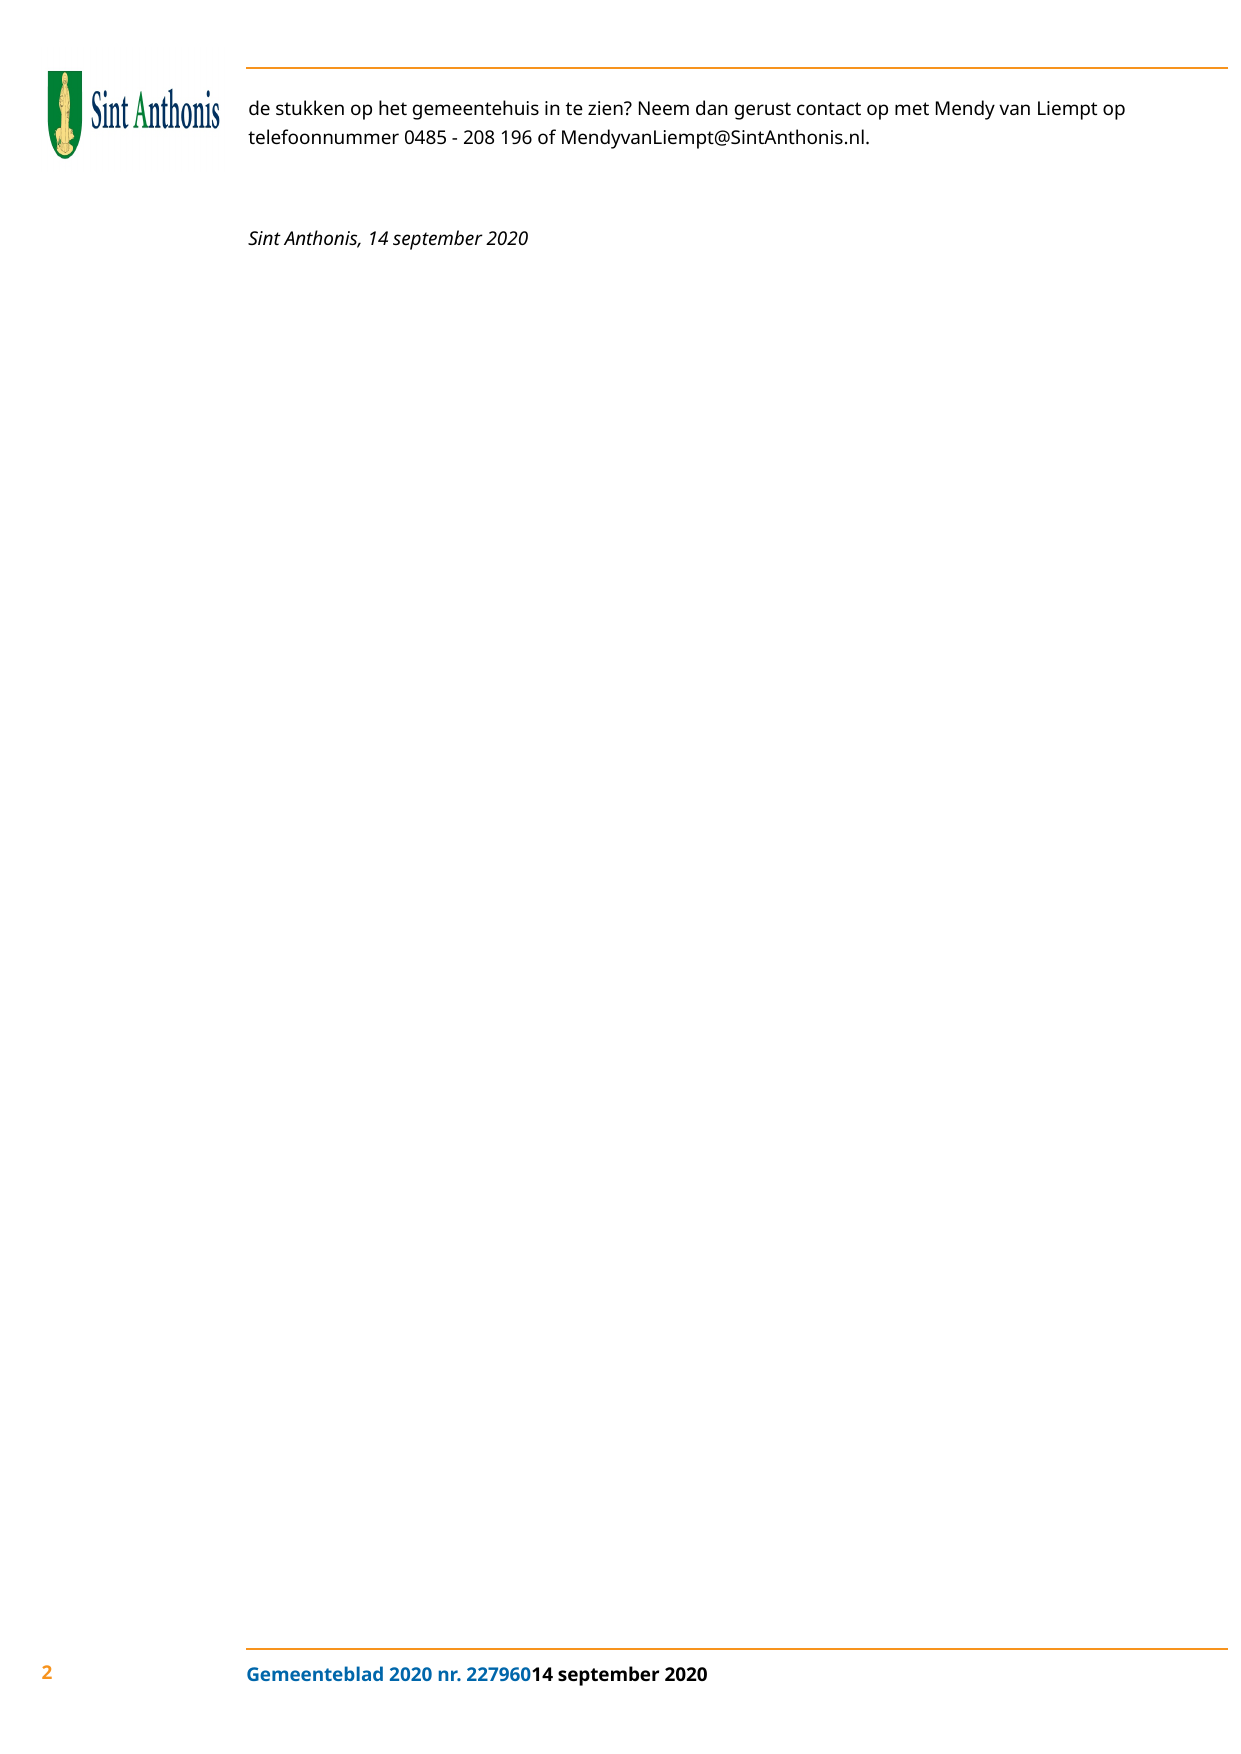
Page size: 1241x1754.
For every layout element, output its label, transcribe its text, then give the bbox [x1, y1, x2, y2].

picture [41, 47, 231, 172]
text de stukken op het gemeentehuis in te zien? Neem dan gerust contact op met Mendy van Liempt op telefoonnummer 0485 - 208 196 of MendyvanLiempt@SintAnthonis.nl. [248, 95, 1152, 150]
text Sint Anthonis, 14 september 2020 [248, 225, 1152, 251]
